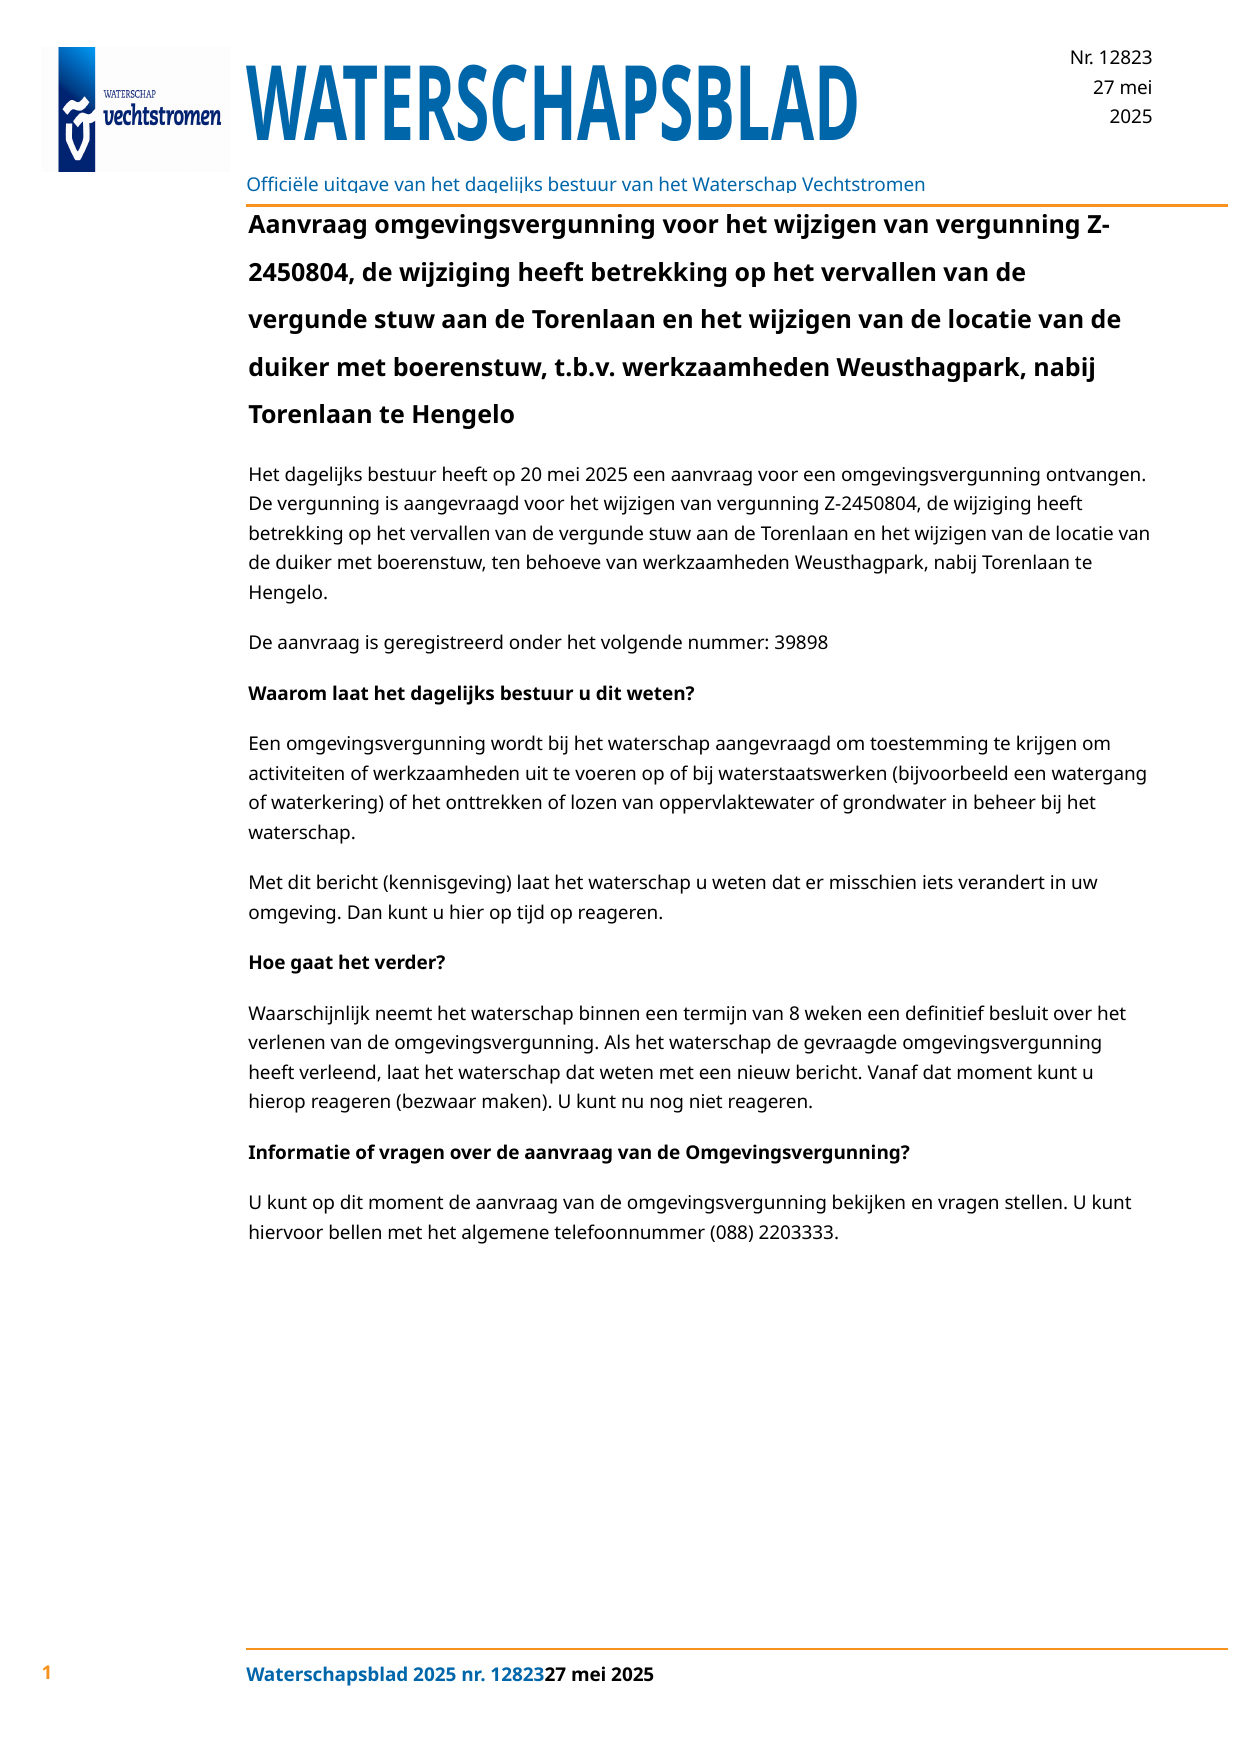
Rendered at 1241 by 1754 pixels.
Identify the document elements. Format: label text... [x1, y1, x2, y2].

text U kunt op dit moment de aanvraag van de omgevingsvergunning bekijken en vragen stellen. U kunt hiervoor bellen met het algemene telefoonnummer (088) 2203333. [248, 1189, 1152, 1245]
text Het dagelijks bestuur heeft op 20 mei 2025 een aanvraag voor een omgevingsvergunning ontvangen. De vergunning is aangevraagd voor het wijzigen van vergunning Z-2450804, de wijziging heeft betrekking op het vervallen van de vergunde stuw aan de Torenlaan en het wijzigen van de locatie van de duiker met boerenstuw, ten behoeve van werkzaamheden Weusthagpark, nabij Torenlaan te Hengelo. [248, 461, 1152, 605]
text Waarom laat het dagelijks bestuur u dit weten? [248, 680, 1152, 706]
text Aanvraag omgevingsvergunning voor het wijzigen van vergunning Z-2450804, de wijziging heeft betrekking op het vervallen van de vergunde stuw aan de Torenlaan en het wijzigen van de locatie van de duiker met boerenstuw, t.b.v. werkzaamheden Weusthagpark, nabij Torenlaan te Hengelo [248, 207, 1152, 431]
text Informatie of vragen over de aanvraag van de Omgevingsvergunning? [248, 1139, 1152, 1165]
text Hoe gaat het verder? [248, 949, 1152, 975]
text Met dit bericht (kennisgeving) laat het waterschap u weten dat er misschien iets verandert in uw omgeving. Dan kunt u hier op tijd op reageren. [248, 869, 1152, 925]
picture [41, 47, 231, 172]
text Waarschijnlijk neemt het waterschap binnen een termijn van 8 weken een definitief besluit over het verlenen van de omgevingsvergunning. Als het waterschap de gevraagde omgevingsvergunning heeft verleend, laat het waterschap dat weten met een nieuw bericht. Vanaf dat moment kunt u hierop reageren (bezwaar maken). U kunt nu nog niet reageren. [248, 1000, 1152, 1114]
text De aanvraag is geregistreerd onder het volgende nummer: 39898 [248, 629, 1152, 655]
text Een omgevingsvergunning wordt bij het waterschap aangevraagd om toestemming te krijgen om activiteiten of werkzaamheden uit te voeren op of bij waterstaatswerken (bijvoorbeeld een watergang of waterkering) of het onttrekken of lozen van oppervlaktewater of grondwater in beheer bij het waterschap. [248, 730, 1152, 845]
